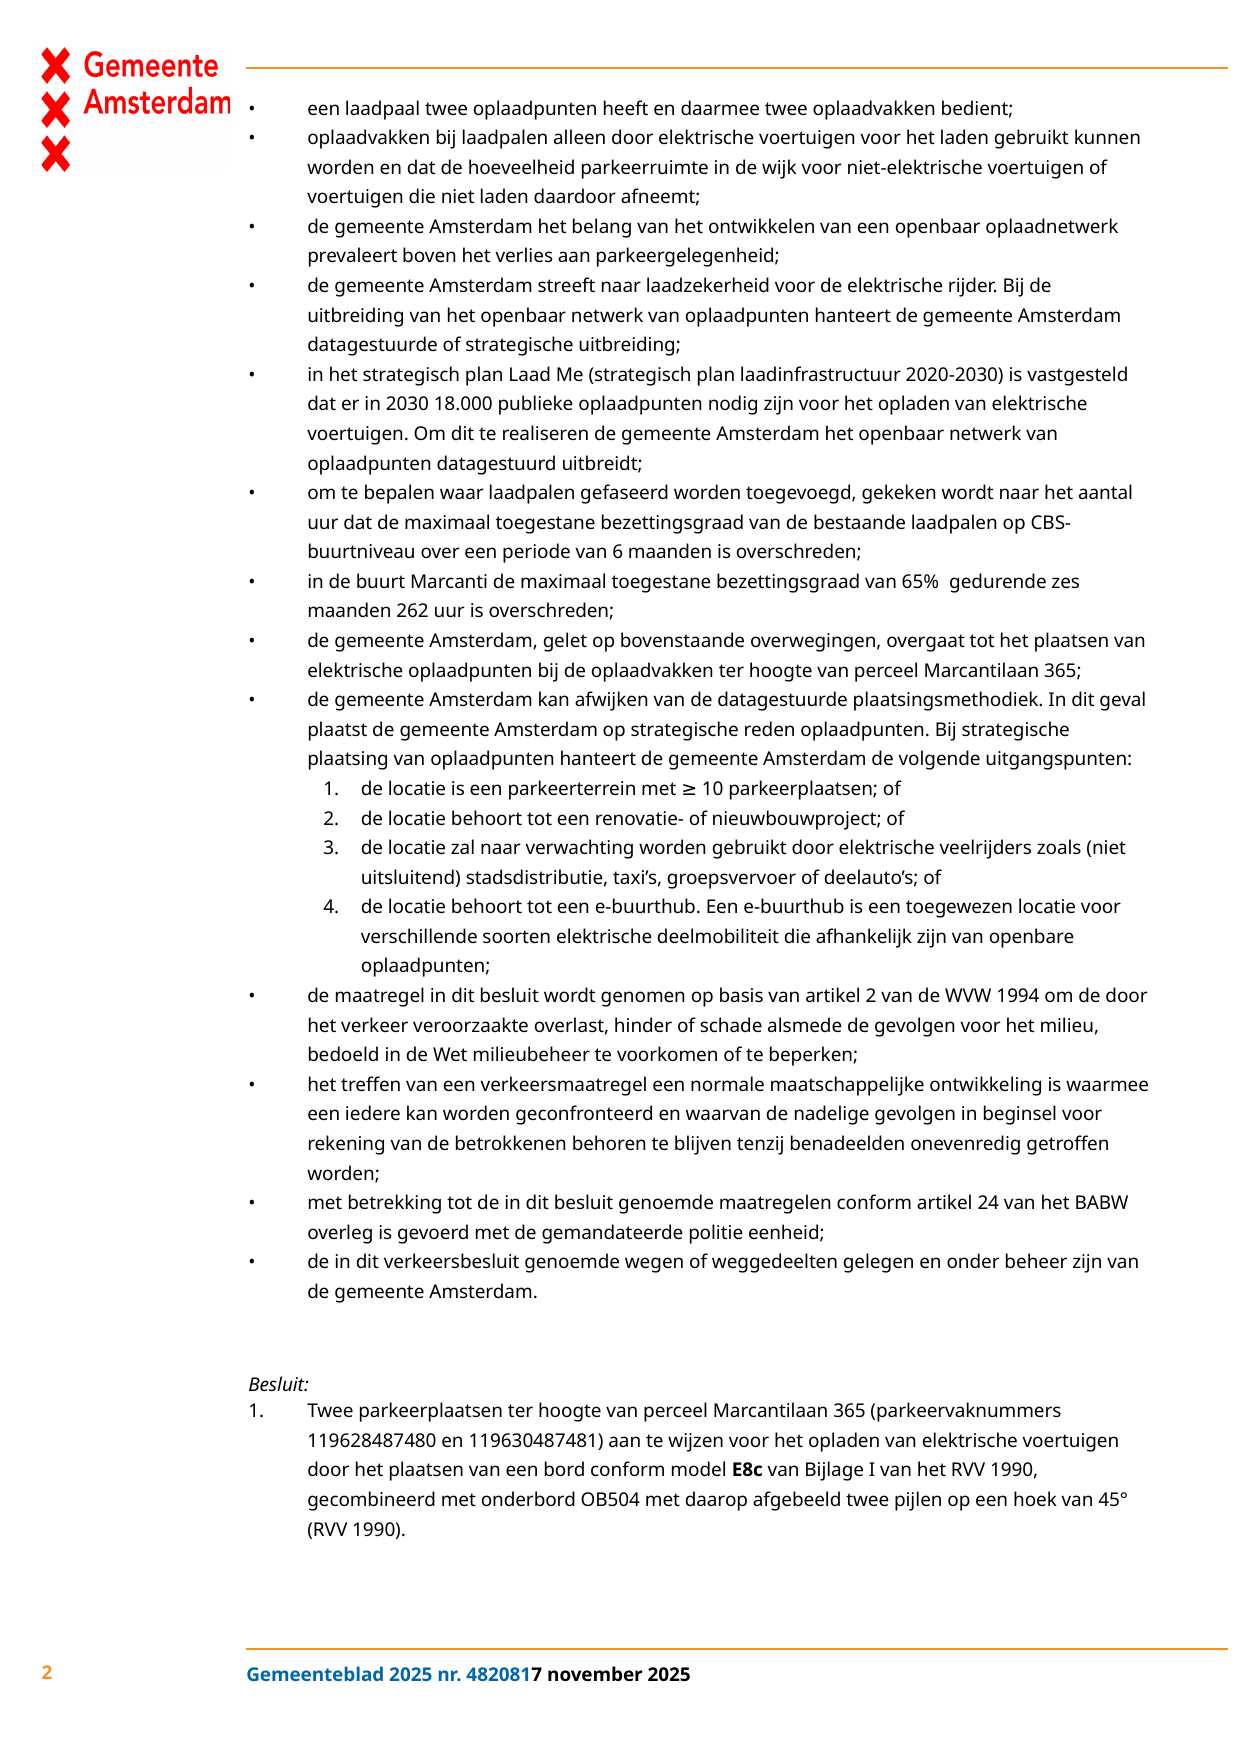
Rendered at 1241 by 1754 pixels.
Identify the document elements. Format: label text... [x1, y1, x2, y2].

list in het strategisch plan Laad Me (strategisch plan laadinfrastructuur 2020-2030) is vastgesteld dat er in 2030 18.000 publieke oplaadpunten nodig zijn voor het opladen van elektrische voertuigen. Om dit te realiseren de gemeente Amsterdam het openbaar netwerk van oplaadpunten datagestuurd uitbreidt; [248, 361, 1152, 476]
list de locatie behoort tot een e-buurthub. Een e-buurthub is een toegewezen locatie voor verschillende soorten elektrische deelmobiliteit die afhankelijk zijn van openbare oplaadpunten; [323, 893, 1152, 978]
list de in dit verkeersbesluit genoemde wegen of weggedeelten gelegen en onder beheer zijn van de gemeente Amsterdam. [248, 1248, 1152, 1304]
list de locatie behoort tot een renovatie- of nieuwbouwproject; of [323, 805, 1152, 831]
list een laadpaal twee oplaadpunten heeft en daarmee twee oplaadvakken bedient; [248, 95, 1152, 121]
list de locatie zal naar verwachting worden gebruikt door elektrische veelrijders zoals (niet uitsluitend) stadsdistributie, taxi’s, groepsvervoer of deelauto’s; of [323, 834, 1152, 890]
list de gemeente Amsterdam het belang van het ontwikkelen van een openbaar oplaadnetwerk prevaleert boven het verlies aan parkeergelegenheid; [248, 213, 1152, 268]
list de gemeente Amsterdam streeft naar laadzekerheid voor de elektrische rijder. Bij de uitbreiding van het openbaar netwerk van oplaadpunten hanteert de gemeente Amsterdam datagestuurde of strategische uitbreiding; [248, 272, 1152, 357]
list het treffen van een verkeersmaatregel een normale maatschappelijke ontwikkeling is waarmee een iedere kan worden geconfronteerd en waarvan de nadelige gevolgen in beginsel voor rekening van de betrokkenen behoren te blijven tenzij benadeelden onevenredig getroffen worden; [248, 1071, 1152, 1186]
list om te bepalen waar laadpalen gefaseerd worden toegevoegd, gekeken wordt naar het aantal uur dat de maximaal toegestane bezettingsgraad van de bestaande laadpalen op CBS-buurtniveau over een periode van 6 maanden is overschreden; [248, 479, 1152, 564]
list in de buurt Marcanti de maximaal toegestane bezettingsgraad van 65% gedurende zes maanden 262 uur is overschreden; [248, 568, 1152, 623]
list de locatie is een parkeerterrein met ≥ 10 parkeerplaatsen; of [323, 775, 1152, 801]
list met betrekking tot de in dit besluit genoemde maatregelen conform artikel 24 van het BABW overleg is gevoerd met de gemandateerde politie eenheid; [248, 1189, 1152, 1245]
text Besluit: [248, 1372, 1152, 1397]
list Twee parkeerplaatsen ter hoogte van perceel Marcantilaan 365 (parkeervaknummers 119628487480 en 119630487481) aan te wijzen voor het opladen van elektrische voertuigen door het plaatsen van een bord conform model E8c van Bijlage I van het RVV 1990, gecombineerd met onderbord OB504 met daarop afgebeeld twee pijlen op een hoek van 45° (RVV 1990). [248, 1397, 1152, 1541]
list de maatregel in dit besluit wordt genomen op basis van artikel 2 van de WVW 1994 om de door het verkeer veroorzaakte overlast, hinder of schade alsmede de gevolgen voor het milieu, bedoeld in de Wet milieubeheer te voorkomen of te beperken; [248, 982, 1152, 1067]
list de gemeente Amsterdam kan afwijken van de datagestuurde plaatsingsmethodiek. In dit geval plaatst de gemeente Amsterdam op strategische reden oplaadpunten. Bij strategische plaatsing van oplaadpunten hanteert de gemeente Amsterdam de volgende uitgangspunten: [248, 686, 1152, 771]
list oplaadvakken bij laadpalen alleen door elektrische voertuigen voor het laden gebruikt kunnen worden en dat de hoeveelheid parkeerruimte in de wijk voor niet-elektrische voertuigen of voertuigen die niet laden daardoor afneemt; [248, 124, 1152, 209]
list de gemeente Amsterdam, gelet op bovenstaande overwegingen, overgaat tot het plaatsen van elektrische oplaadpunten bij de oplaadvakken ter hoogte van perceel Marcantilaan 365; [248, 627, 1152, 683]
picture [41, 47, 231, 172]
